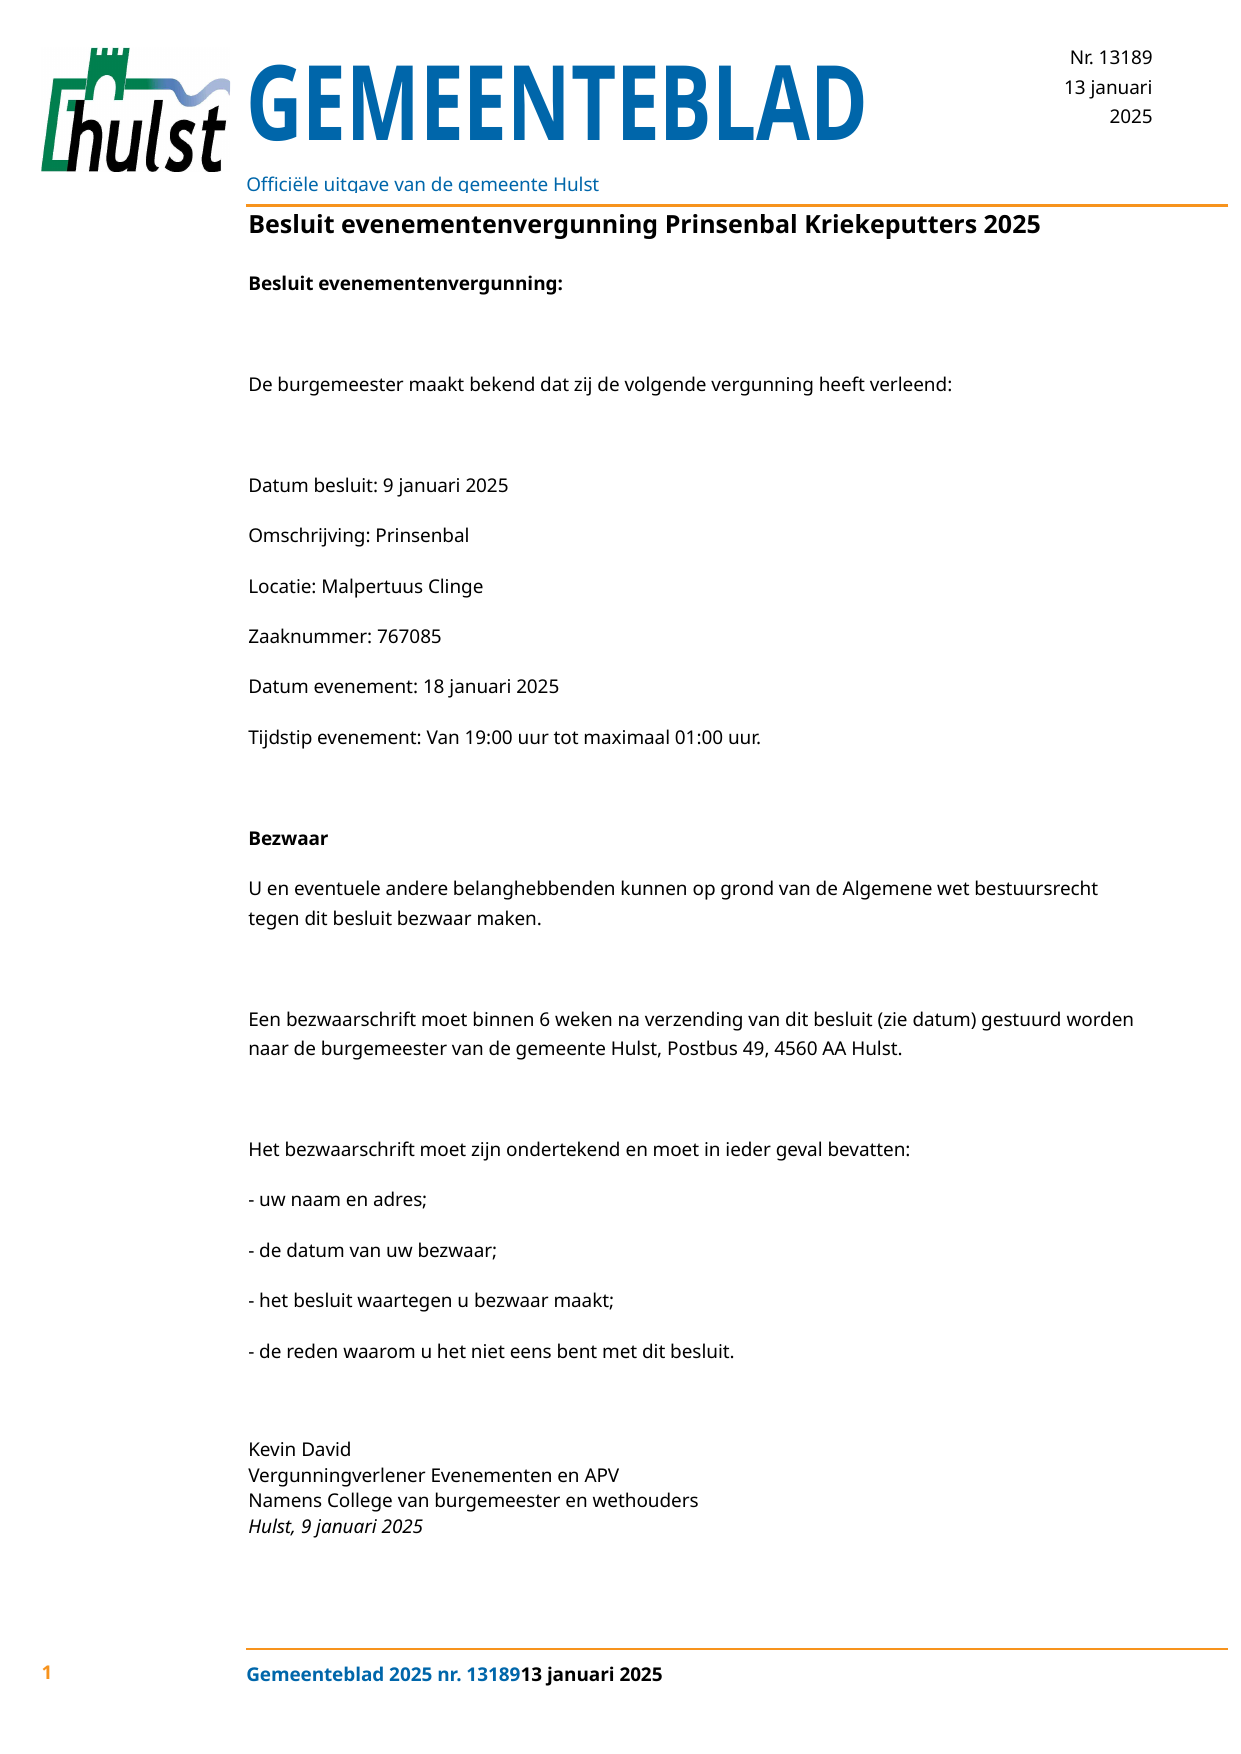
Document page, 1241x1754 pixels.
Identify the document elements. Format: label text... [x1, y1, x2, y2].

text Namens College van burgemeester en wethouders [248, 1487, 1152, 1513]
text De burgemeester maakt bekend dat zij de volgende vergunning heeft verleend: [248, 371, 1152, 397]
text Locatie: Malpertuus Clinge [248, 573, 1152, 598]
text - de reden waarom u het niet eens bent met dit besluit. [248, 1338, 1152, 1363]
text - uw naam en adres; [248, 1187, 1152, 1212]
text Kevin David [248, 1436, 1152, 1462]
text Zaaknummer: 767085 [248, 623, 1152, 649]
text Bezwaar [248, 825, 1152, 851]
text Hulst, 9 januari 2025 [248, 1513, 1152, 1539]
picture [41, 47, 231, 172]
text Vergunningverlener Evenementen en APV [248, 1462, 1152, 1487]
text - het besluit waartegen u bezwaar maakt; [248, 1287, 1152, 1313]
text Besluit evenementenvergunning: [248, 270, 1152, 296]
text Besluit evenementenvergunning Prinsenbal Kriekeputters 2025 [248, 207, 1152, 241]
text Datum besluit: 9 januari 2025 [248, 472, 1152, 498]
text Datum evenement: 18 januari 2025 [248, 674, 1152, 699]
text Tijdstip evenement: Van 19:00 uur tot maximaal 01:00 uur. [248, 724, 1152, 750]
text U en eventuele andere belanghebbenden kunnen op grond van de Algemene wet bestuursrecht tegen dit besluit bezwaar maken. [248, 875, 1152, 931]
text - de datum van uw bezwaar; [248, 1237, 1152, 1263]
text Omschrijving: Prinsenbal [248, 522, 1152, 548]
text Een bezwaarschrift moet binnen 6 weken na verzending van dit besluit (zie datum) gestuurd worden naar de burgemeester van de gemeente Hulst, Postbus 49, 4560 AA Hulst. [248, 1006, 1152, 1061]
text Het bezwaarschrift moet zijn ondertekend en moet in ieder geval bevatten: [248, 1136, 1152, 1162]
